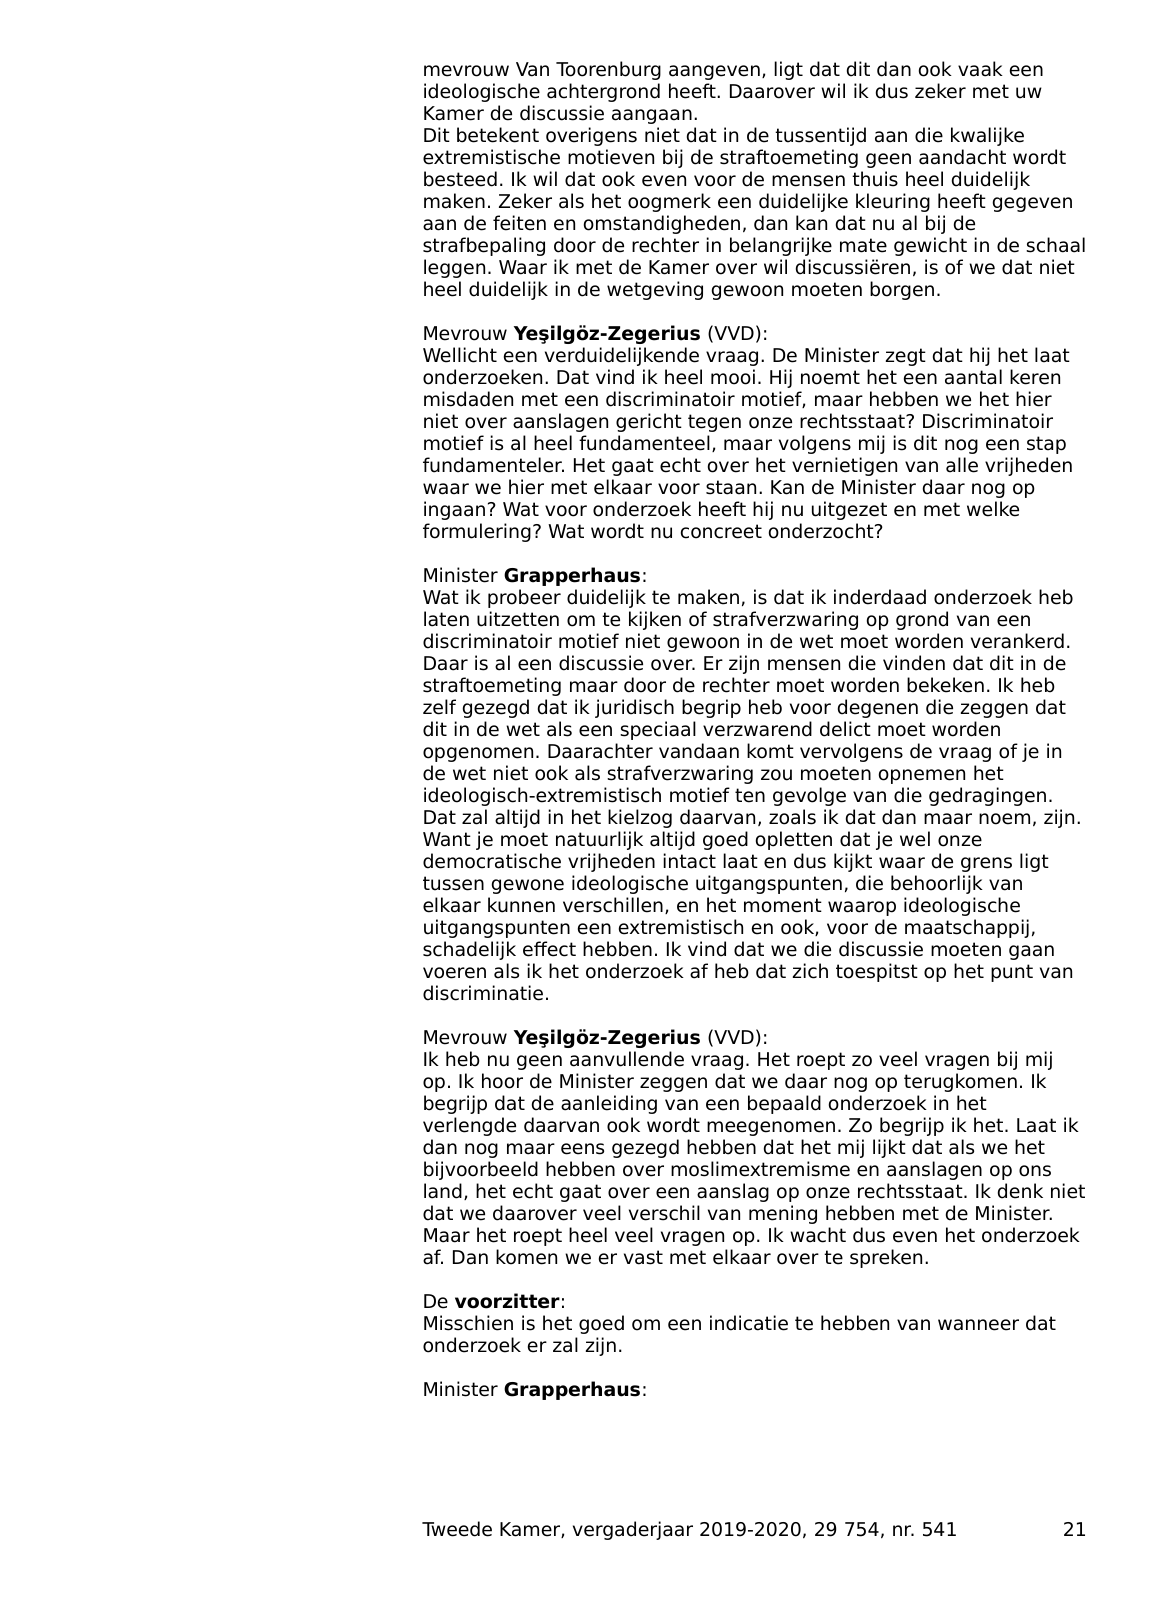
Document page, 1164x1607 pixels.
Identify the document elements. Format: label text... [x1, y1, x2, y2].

text Mevrouw Yeşilgöz-Zegerius (VVD): [422, 1027, 1087, 1049]
text Ik heb nu geen aanvullende vraag. Het roept zo veel vragen bij mij op. Ik hoor de Minister zeggen dat we daar nog op terugkomen. Ik begrijp dat de aanleiding van een bepaald onderzoek in het verlengde daarvan ook wordt meegenomen. Zo begrijp ik het. Laat ik dan nog maar eens gezegd hebben dat het mij lijkt dat als we het bijvoorbeeld hebben over moslimextremisme en aanslagen op ons land, het echt gaat over een aanslag op onze rechtsstaat. Ik denk niet dat we daarover veel verschil van mening hebben met de Minister. Maar het roept heel veel vragen op. Ik wacht dus even het onderzoek af. Dan komen we er vast met elkaar over te spreken. [422, 1049, 1087, 1268]
text mevrouw Van Toorenburg aangeven, ligt dat dit dan ook vaak een ideologische achtergrond heeft. Daarover wil ik dus zeker met uw Kamer de discussie aangaan. [422, 59, 1087, 125]
text Wat ik probeer duidelijk te maken, is dat ik inderdaad onderzoek heb laten uitzetten om te kijken of strafverzwaring op grond van een discriminatoir motief niet gewoon in de wet moet worden verankerd. Daar is al een discussie over. Er zijn mensen die vinden dat dit in de straftoemeting maar door de rechter moet worden bekeken. Ik heb zelf gezegd dat ik juridisch begrip heb voor degenen die zeggen dat dit in de wet als een speciaal verzwarend delict moet worden opgenomen. Daarachter vandaan komt vervolgens de vraag of je in de wet niet ook als strafverzwaring zou moeten opnemen het ideologisch-extremistisch motief ten gevolge van die gedragingen. Dat zal altijd in het kielzog daarvan, zoals ik dat dan maar noem, zijn. Want je moet natuurlijk altijd goed opletten dat je wel onze democratische vrijheden intact laat en dus kijkt waar de grens ligt tussen gewone ideologische uitgangspunten, die behoorlijk van elkaar kunnen verschillen, en het moment waarop ideologische uitgangspunten een extremistisch en ook, voor de maatschappij, schadelijk effect hebben. Ik vind dat we die discussie moeten gaan voeren als ik het onderzoek af heb dat zich toespitst op het punt van discriminatie. [422, 587, 1087, 1004]
text Minister Grapperhaus: [422, 565, 1087, 587]
text De voorzitter: [422, 1291, 1087, 1313]
text Minister Grapperhaus: [422, 1379, 1087, 1401]
text Misschien is het goed om een indicatie te hebben van wanneer dat onderzoek er zal zijn. [422, 1313, 1087, 1357]
text Wellicht een verduidelijkende vraag. De Minister zegt dat hij het laat onderzoeken. Dat vind ik heel mooi. Hij noemt het een aantal keren misdaden met een discriminatoir motief, maar hebben we het hier niet over aanslagen gericht tegen onze rechtsstaat? Discriminatoir motief is al heel fundamenteel, maar volgens mij is dit nog een stap fundamenteler. Het gaat echt over het vernietigen van alle vrijheden waar we hier met elkaar voor staan. Kan de Minister daar nog op ingaan? Wat voor onderzoek heeft hij nu uitgezet en met welke formulering? Wat wordt nu concreet onderzocht? [422, 345, 1087, 543]
text Mevrouw Yeşilgöz-Zegerius (VVD): [422, 323, 1087, 345]
text Dit betekent overigens niet dat in de tussentijd aan die kwalijke extremistische motieven bij de straftoemeting geen aandacht wordt besteed. Ik wil dat ook even voor de mensen thuis heel duidelijk maken. Zeker als het oogmerk een duidelijke kleuring heeft gegeven aan de feiten en omstandigheden, dan kan dat nu al bij de strafbepaling door de rechter in belangrijke mate gewicht in de schaal leggen. Waar ik met de Kamer over wil discussiëren, is of we dat niet heel duidelijk in de wetgeving gewoon moeten borgen. [422, 125, 1087, 301]
